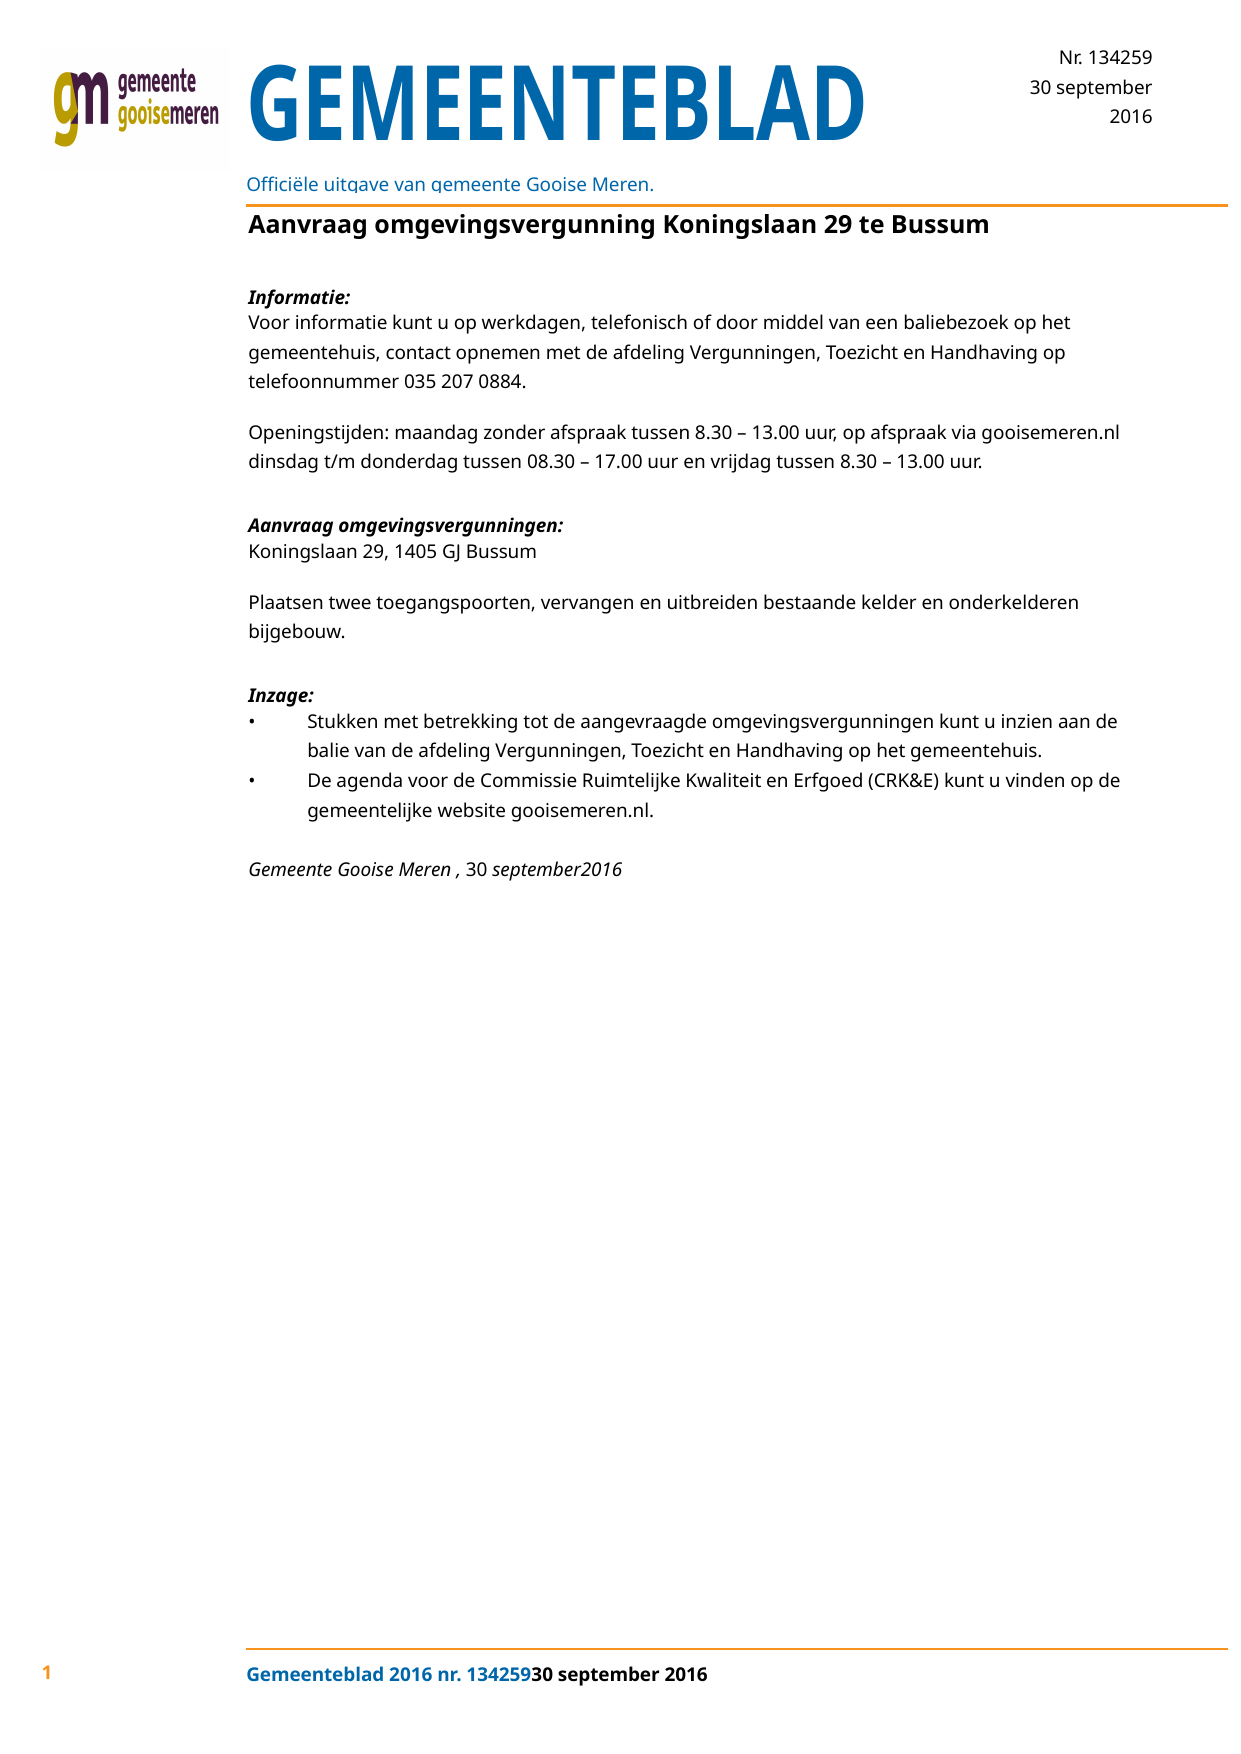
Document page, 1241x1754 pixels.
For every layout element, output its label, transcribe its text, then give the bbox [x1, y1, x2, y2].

text Informatie: [248, 284, 1152, 309]
picture [41, 47, 231, 172]
text Koningslaan 29, 1405 GJ Bussum [248, 538, 1152, 564]
text Inzage: [248, 682, 1152, 708]
list De agenda voor de Commissie Ruimtelijke Kwaliteit en Erfgoed (CRK&E) kunt u vinden op de gemeentelijke website gooisemeren.nl. [248, 767, 1152, 823]
text Aanvraag omgevingsvergunningen: [248, 513, 1152, 538]
list Stukken met betrekking tot de aangevraagde omgevingsvergunningen kunt u inzien aan de balie van de afdeling Vergunningen, Toezicht en Handhaving op het gemeentehuis. [248, 708, 1152, 763]
text Aanvraag omgevingsvergunning Koningslaan 29 te Bussum [248, 207, 1152, 241]
text Voor informatie kunt u op werkdagen, telefonisch of door middel van een baliebezoek op het gemeentehuis, contact opnemen met de afdeling Vergunningen, Toezicht en Handhaving op telefoonnummer 035 207 0884. [248, 309, 1152, 394]
text Openingstijden: maandag zonder afspraak tussen 8.30 – 13.00 uur, op afspraak via gooisemeren.nl dinsdag t/m donderdag tussen 08.30 – 17.00 uur en vrijdag tussen 8.30 – 13.00 uur. [248, 419, 1152, 474]
text Plaatsen twee toegangspoorten, vervangen en uitbreiden bestaande kelder en onderkelderen bijgebouw. [248, 589, 1152, 644]
text Gemeente Gooise Meren , 30 september2016 [248, 856, 1152, 882]
